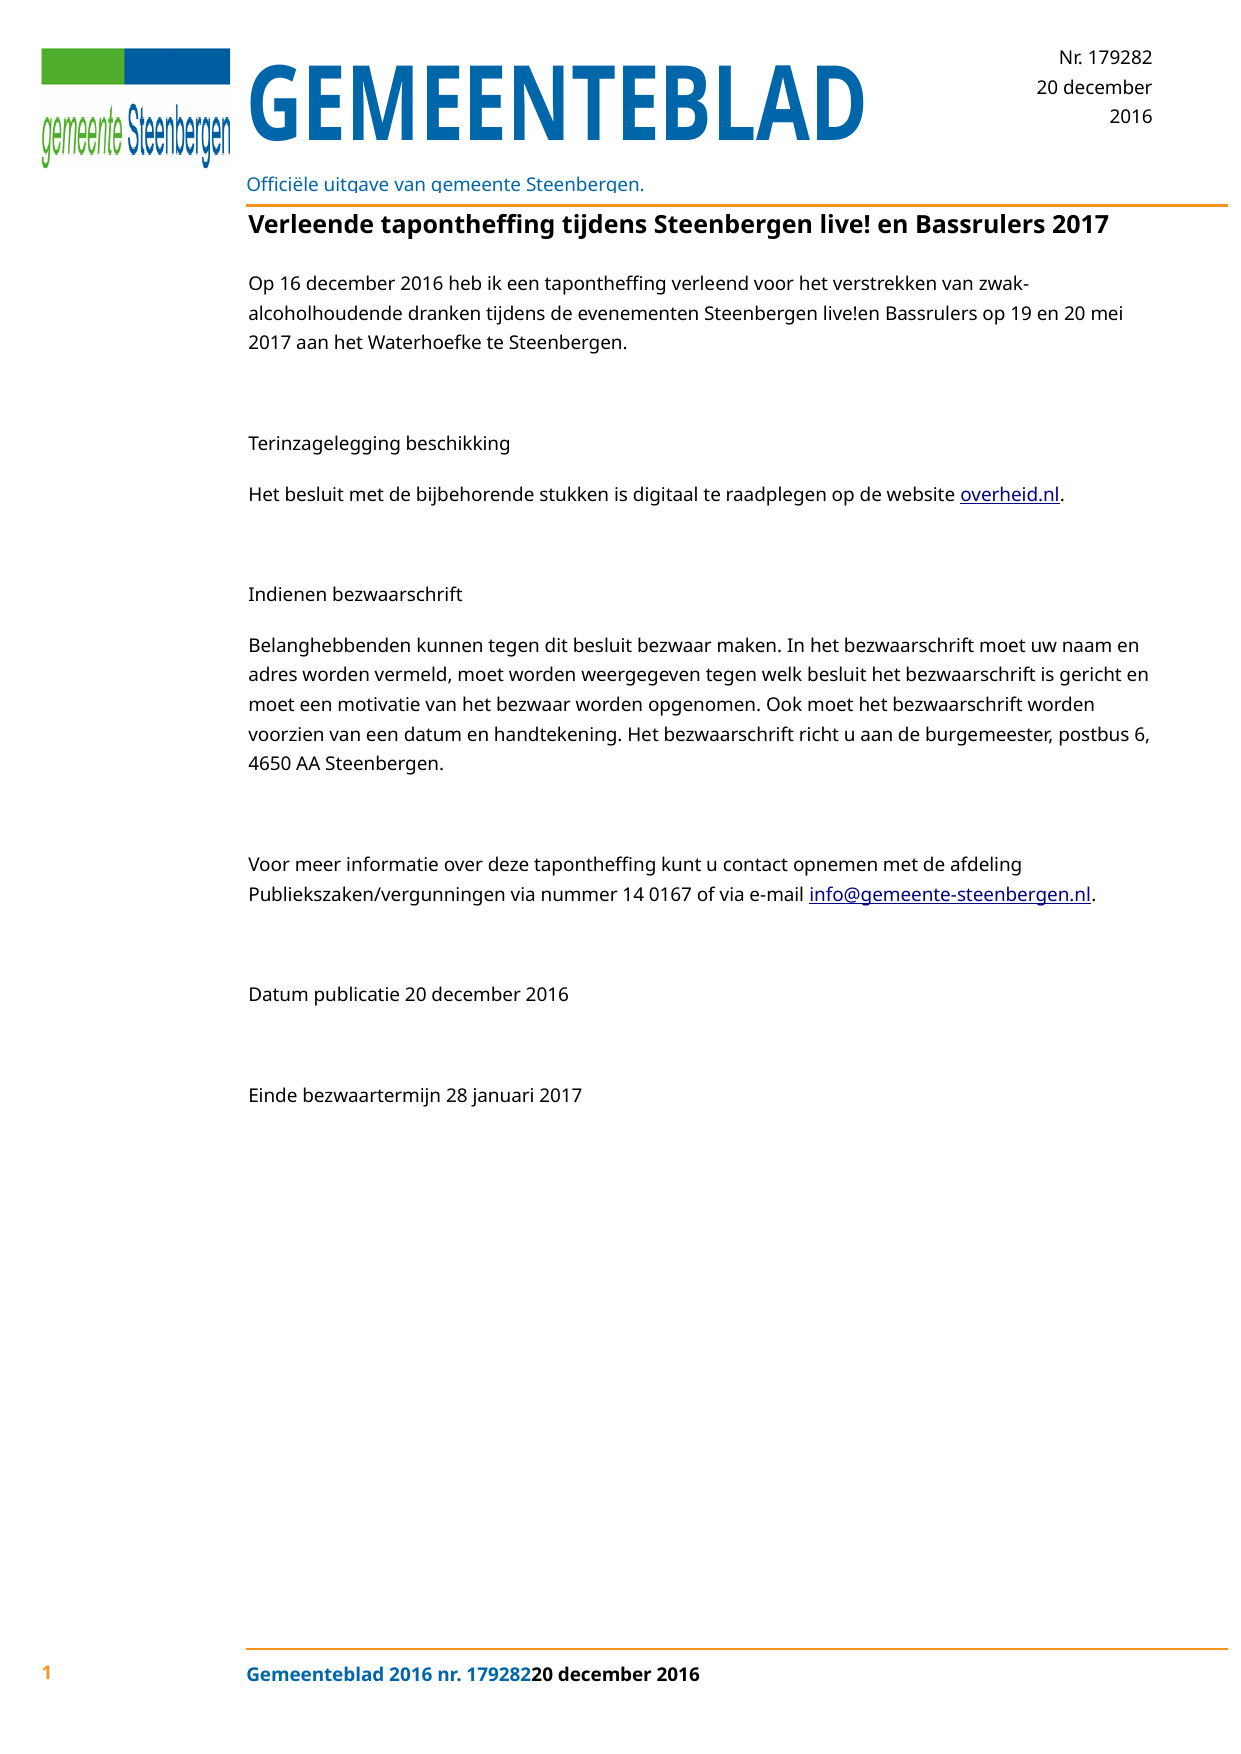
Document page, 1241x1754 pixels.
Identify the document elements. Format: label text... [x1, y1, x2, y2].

text Einde bezwaartermijn 28 januari 2017 [248, 1082, 1152, 1108]
text Belanghebbenden kunnen tegen dit besluit bezwaar maken. In het bezwaarschrift moet uw naam en adres worden vermeld, moet worden weergegeven tegen welk besluit het bezwaarschrift is gericht en moet een motivatie van het bezwaar worden opgenomen. Ook moet het bezwaarschrift worden voorzien van een datum en handtekening. Het bezwaarschrift richt u aan de burgemeester, postbus 6, 4650 AA Steenbergen. [248, 632, 1152, 776]
picture [41, 47, 231, 172]
text Terinzagelegging beschikking [248, 430, 1152, 456]
text Verleende tapontheffing tijdens Steenbergen live! en Bassrulers 2017 [248, 207, 1152, 241]
text Het besluit met de bijbehorende stukken is digitaal te raadplegen op de website overheid.nl. [248, 481, 1152, 506]
text Datum publicatie 20 december 2016 [248, 982, 1152, 1007]
text Op 16 december 2016 heb ik een tapontheffing verleend voor het verstrekken van zwak-alcoholhoudende dranken tijdens de evenementen Steenbergen live!en Bassrulers op 19 en 20 mei 2017 aan het Waterhoefke te Steenbergen. [248, 270, 1152, 355]
text Indienen bezwaarschrift [248, 582, 1152, 607]
text Voor meer informatie over deze tapontheffing kunt u contact opnemen met de afdeling Publiekszaken/vergunningen via nummer 14 0167 of via e-mail info@gemeente-steenbergen.nl. [248, 851, 1152, 906]
